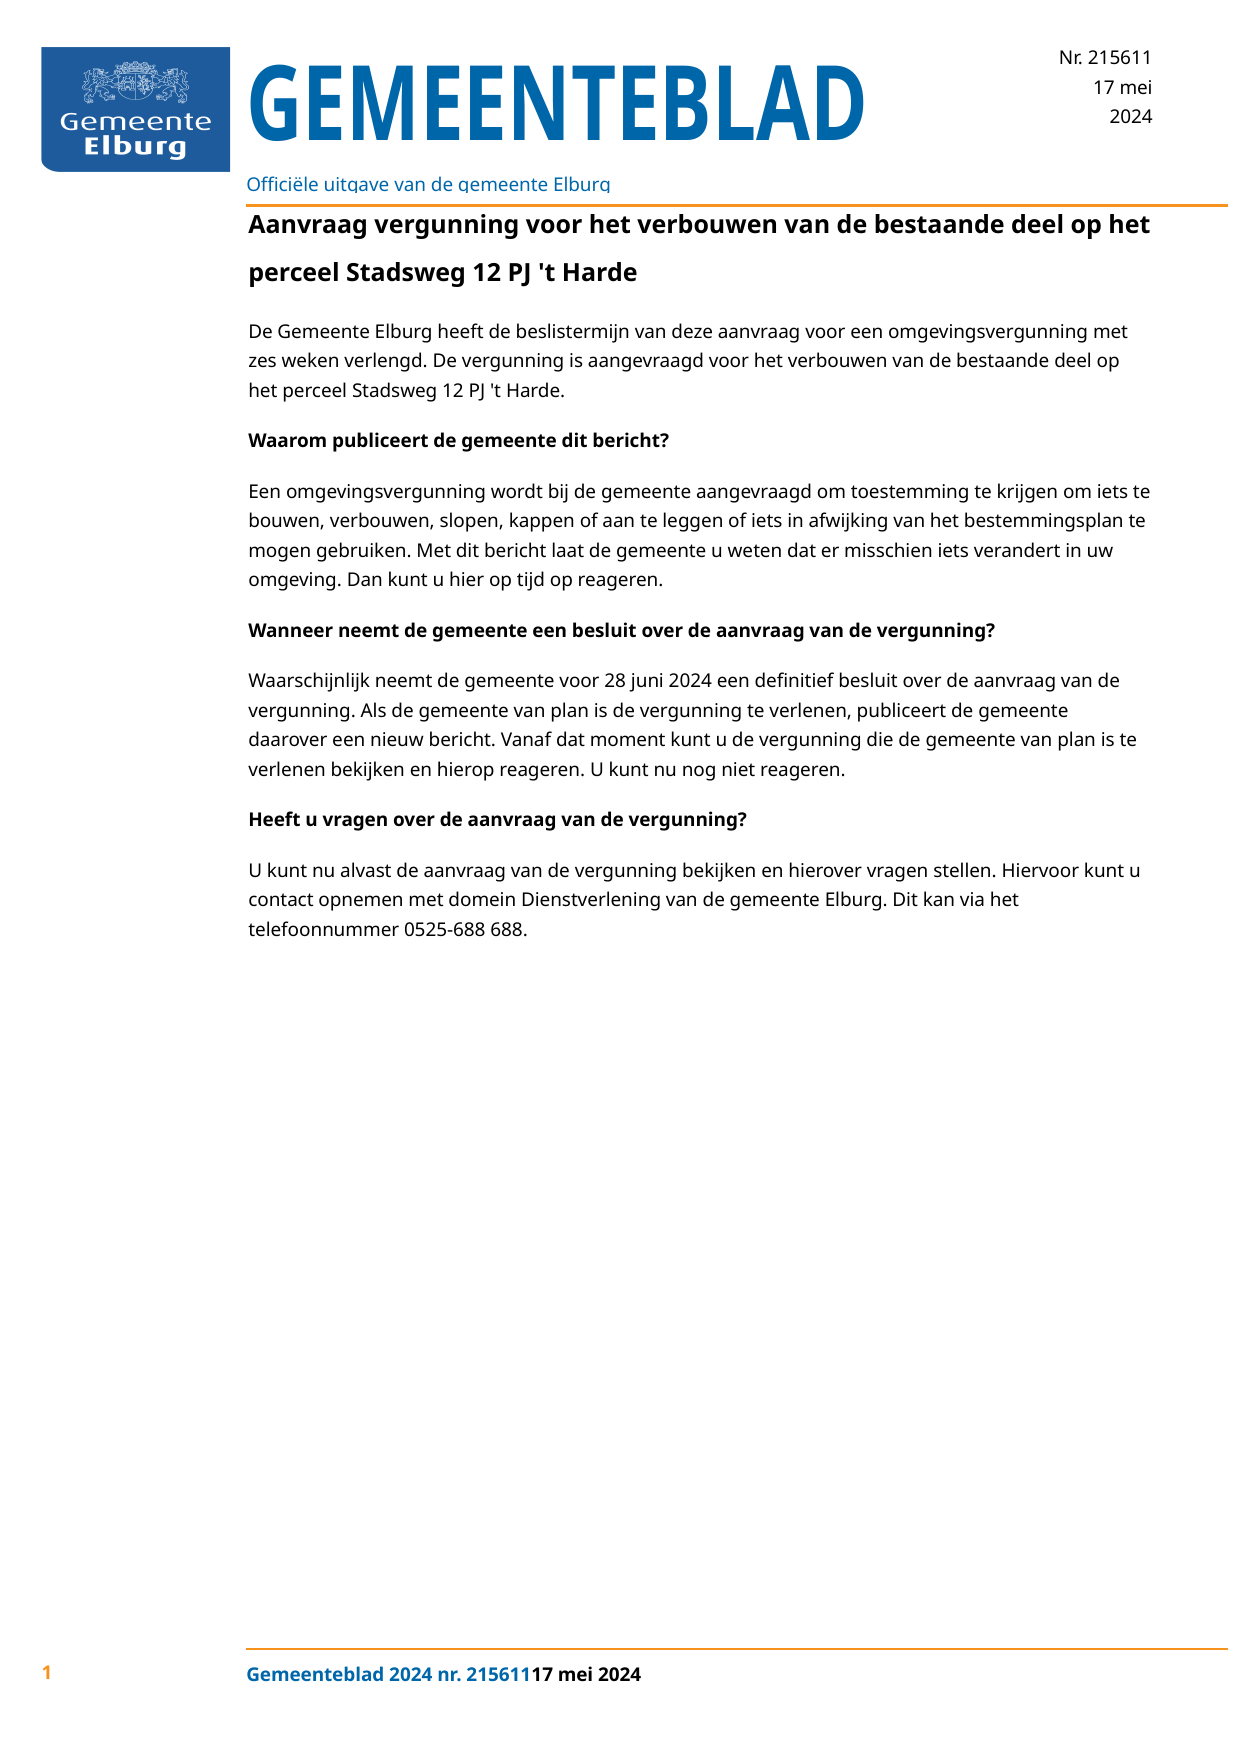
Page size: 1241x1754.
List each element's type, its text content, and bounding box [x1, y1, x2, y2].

text U kunt nu alvast de aanvraag van de vergunning bekijken en hierover vragen stellen. Hiervoor kunt u contact opnemen met domein Dienstverlening van de gemeente Elburg. Dit kan via het telefoonnummer 0525-688 688. [248, 857, 1152, 942]
text Aanvraag vergunning voor het verbouwen van de bestaande deel op het perceel Stadsweg 12 PJ 't Harde [248, 207, 1152, 288]
text De Gemeente Elburg heeft de beslistermijn van deze aanvraag voor een omgevingsvergunning met zes weken verlengd. De vergunning is aangevraagd voor het verbouwen van de bestaande deel op het perceel Stadsweg 12 PJ 't Harde. [248, 318, 1152, 403]
text Waarschijnlijk neemt de gemeente voor 28 juni 2024 een definitief besluit over de aanvraag van de vergunning. Als de gemeente van plan is de vergunning te verlenen, publiceert de gemeente daarover een nieuw bericht. Vanaf dat moment kunt u de vergunning die de gemeente van plan is te verlenen bekijken en hierop reageren. U kunt nu nog niet reageren. [248, 667, 1152, 782]
text Waarom publiceert de gemeente dit bericht? [248, 427, 1152, 453]
picture [41, 47, 231, 172]
text Wanneer neemt de gemeente een besluit over de aanvraag van de vergunning? [248, 617, 1152, 643]
text Heeft u vragen over de aanvraag van de vergunning? [248, 807, 1152, 832]
text Een omgevingsvergunning wordt bij de gemeente aangevraagd om toestemming te krijgen om iets te bouwen, verbouwen, slopen, kappen of aan te leggen of iets in afwijking van het bestemmingsplan te mogen gebruiken. Met dit bericht laat de gemeente u weten dat er misschien iets verandert in uw omgeving. Dan kunt u hier op tijd op reageren. [248, 478, 1152, 592]
